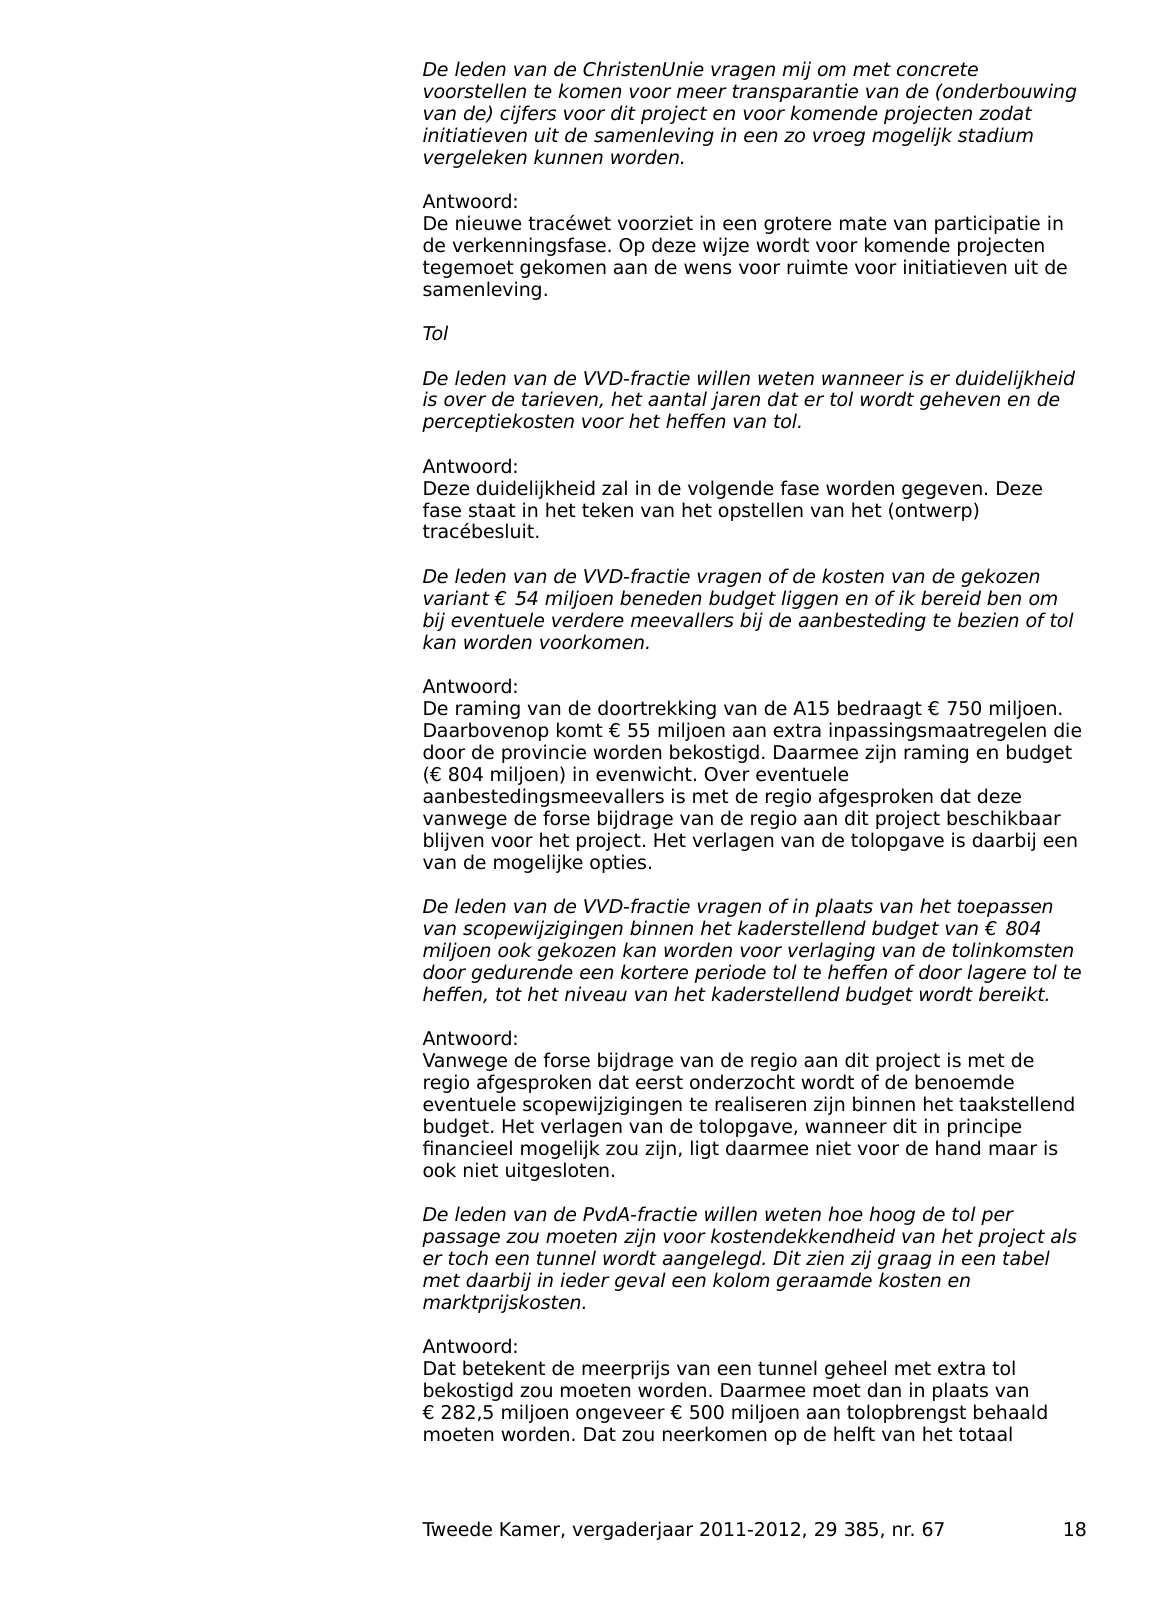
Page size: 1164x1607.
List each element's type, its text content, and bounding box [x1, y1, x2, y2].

text De leden van de VVD-fractie vragen of in plaats van het toepassen van scopewijzigingen binnen het kaderstellend budget van € 804 miljoen ook gekozen kan worden voor verlaging van de tolinkomsten door gedurende een kortere periode tol te heffen of door lagere tol te heffen, tot het niveau van het kaderstellend budget wordt bereikt. [422, 896, 1087, 1006]
text De leden van de PvdA-fractie willen weten hoe hoog de tol per passage zou moeten zijn voor kostendekkendheid van het project als er toch een tunnel wordt aangelegd. Dit zien zij graag in een tabel met daarbij in ieder geval een kolom geraamde kosten en marktprijskosten. [422, 1204, 1087, 1314]
text Antwoord: [422, 191, 1087, 213]
text Dat betekent de meerprijs van een tunnel geheel met extra tol bekostigd zou moeten worden. Daarmee moet dan in plaats van € 282,5 miljoen ongeveer € 500 miljoen aan tolopbrengst behaald moeten worden. Dat zou neerkomen op de helft van het totaal [422, 1358, 1087, 1446]
text De leden van de VVD-fractie vragen of de kosten van de gekozen variant € 54 miljoen beneden budget liggen en of ik bereid ben om bij eventuele verdere meevallers bij de aanbesteding te bezien of tol kan worden voorkomen. [422, 566, 1087, 653]
text Antwoord: [422, 676, 1087, 698]
text De nieuwe tracéwet voorziet in een grotere mate van participatie in de verkenningsfase. Op deze wijze wordt voor komende projecten tegemoet gekomen aan de wens voor ruimte voor initiatieven uit de samenleving. [422, 213, 1087, 301]
text De leden van de VVD-fractie willen weten wanneer is er duidelijkheid is over de tarieven, het aantal jaren dat er tol wordt geheven en de perceptiekosten voor het heffen van tol. [422, 367, 1087, 433]
text Vanwege de forse bijdrage van de regio aan dit project is met de regio afgesproken dat eerst onderzocht wordt of de benoemde eventuele scopewijzigingen te realiseren zijn binnen het taakstellend budget. Het verlagen van de tolopgave, wanneer dit in principe financieel mogelijk zou zijn, ligt daarmee niet voor de hand maar is ook niet uitgesloten. [422, 1050, 1087, 1182]
text De raming van de doortrekking van de A15 bedraagt € 750 miljoen. Daarbovenop komt € 55 miljoen aan extra inpassingsmaatregelen die door de provincie worden bekostigd. Daarmee zijn raming en budget (€ 804 miljoen) in evenwicht. Over eventuele aanbestedingsmeevallers is met de regio afgesproken dat deze vanwege de forse bijdrage van de regio aan dit project beschikbaar blijven voor het project. Het verlagen van de tolopgave is daarbij een van de mogelijke opties. [422, 698, 1087, 873]
text De leden van de ChristenUnie vragen mij om met concrete voorstellen te komen voor meer transparantie van de (onderbouwing van de) cijfers voor dit project en voor komende projecten zodat initiatieven uit de samenleving in een zo vroeg mogelijk stadium vergeleken kunnen worden. [422, 59, 1087, 169]
subtitle Tol [422, 323, 1087, 345]
text Antwoord: [422, 1336, 1087, 1358]
text Deze duidelijkheid zal in de volgende fase worden gegeven. Deze fase staat in het teken van het opstellen van het (ontwerp) tracébesluit. [422, 477, 1087, 543]
text Antwoord: [422, 1028, 1087, 1050]
text Antwoord: [422, 456, 1087, 477]
